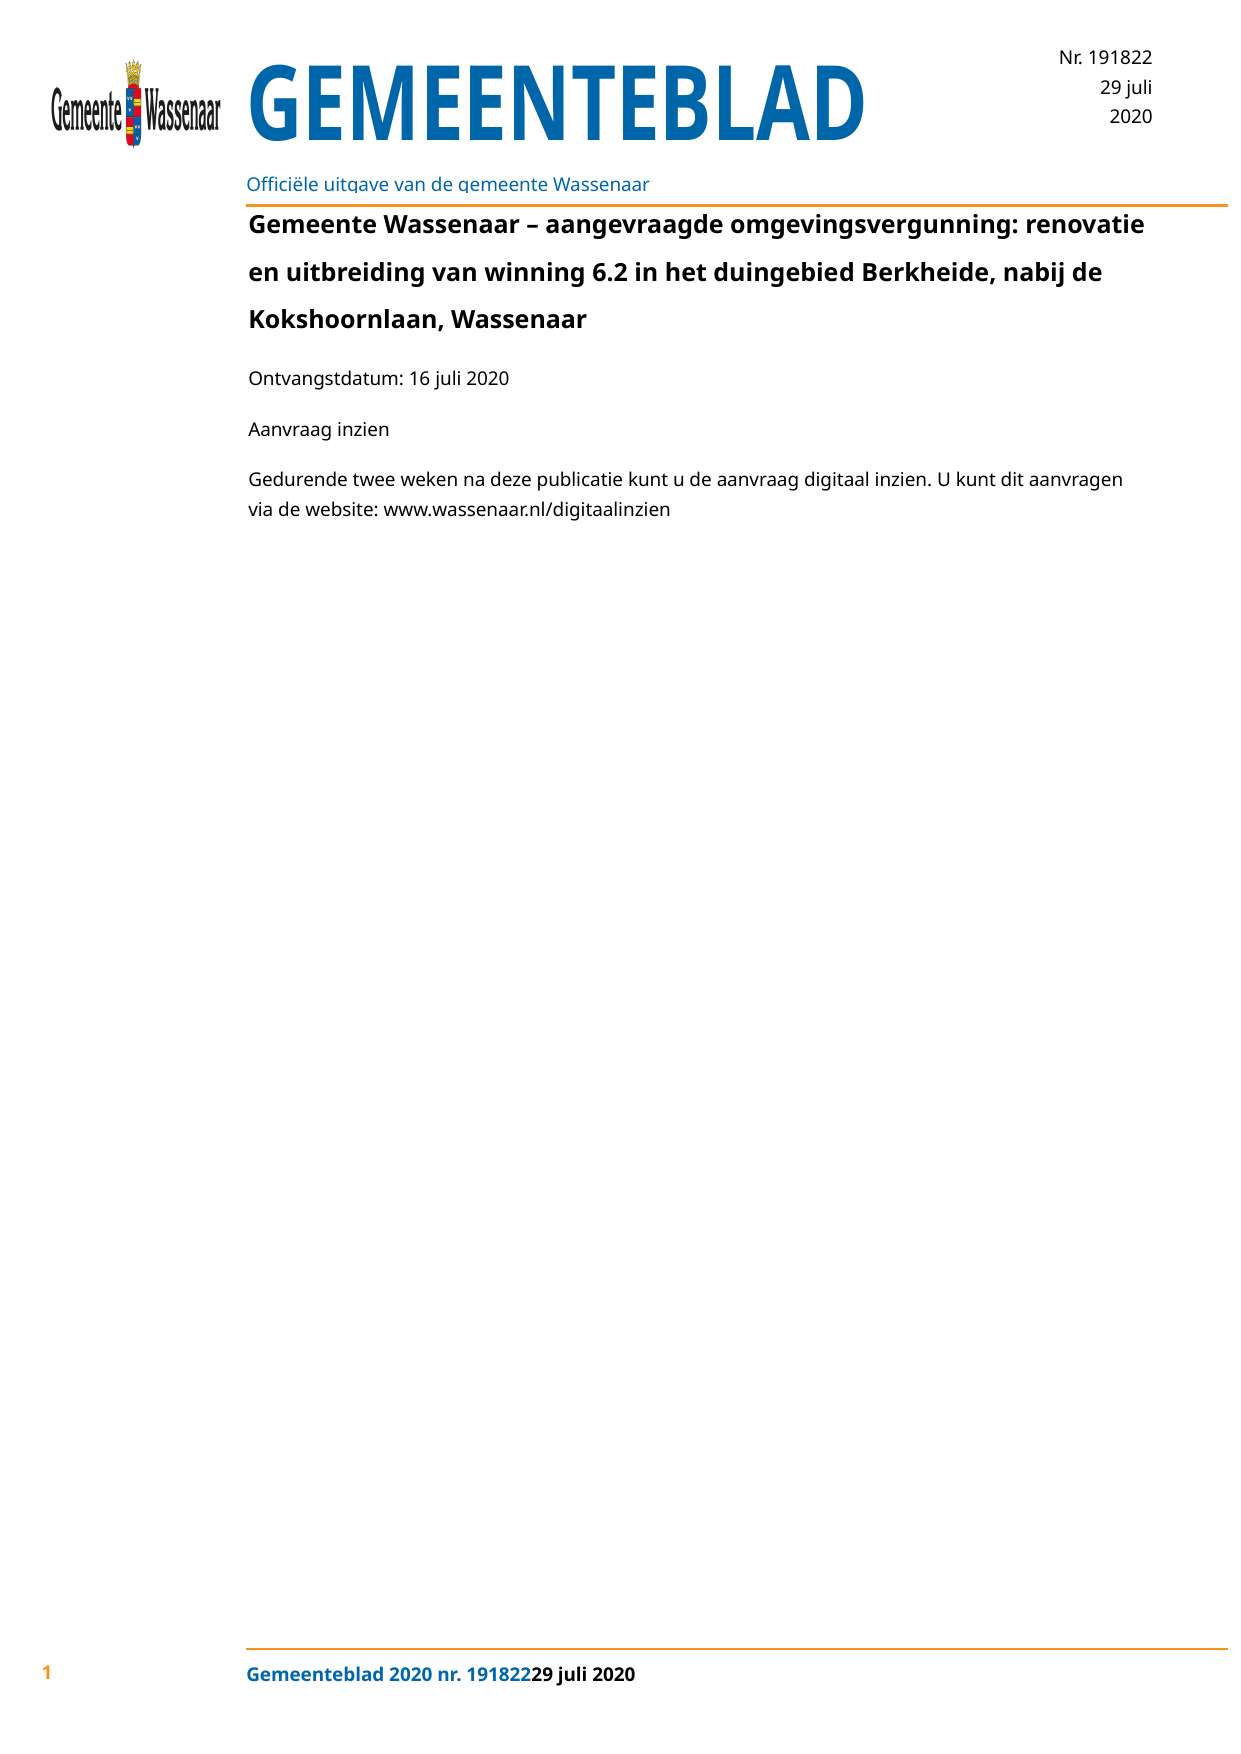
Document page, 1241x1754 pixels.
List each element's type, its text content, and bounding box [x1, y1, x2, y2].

text Gedurende twee weken na deze publicatie kunt u de aanvraag digitaal inzien. U kunt dit aanvragen via de website: www.wassenaar.nl/digitaalinzien [248, 466, 1152, 522]
text Gemeente Wassenaar – aangevraagde omgevingsvergunning: renovatie en uitbreidi­ng van winning 6.2 in het duingebie­d Berkheide­, nabij de Kokshoornlaan, Wassenaar [248, 207, 1152, 336]
text Ontvangstdatum: 16 juli 2020 [248, 366, 1152, 391]
text Aanvraag inzien [248, 416, 1152, 442]
picture [41, 47, 231, 172]
